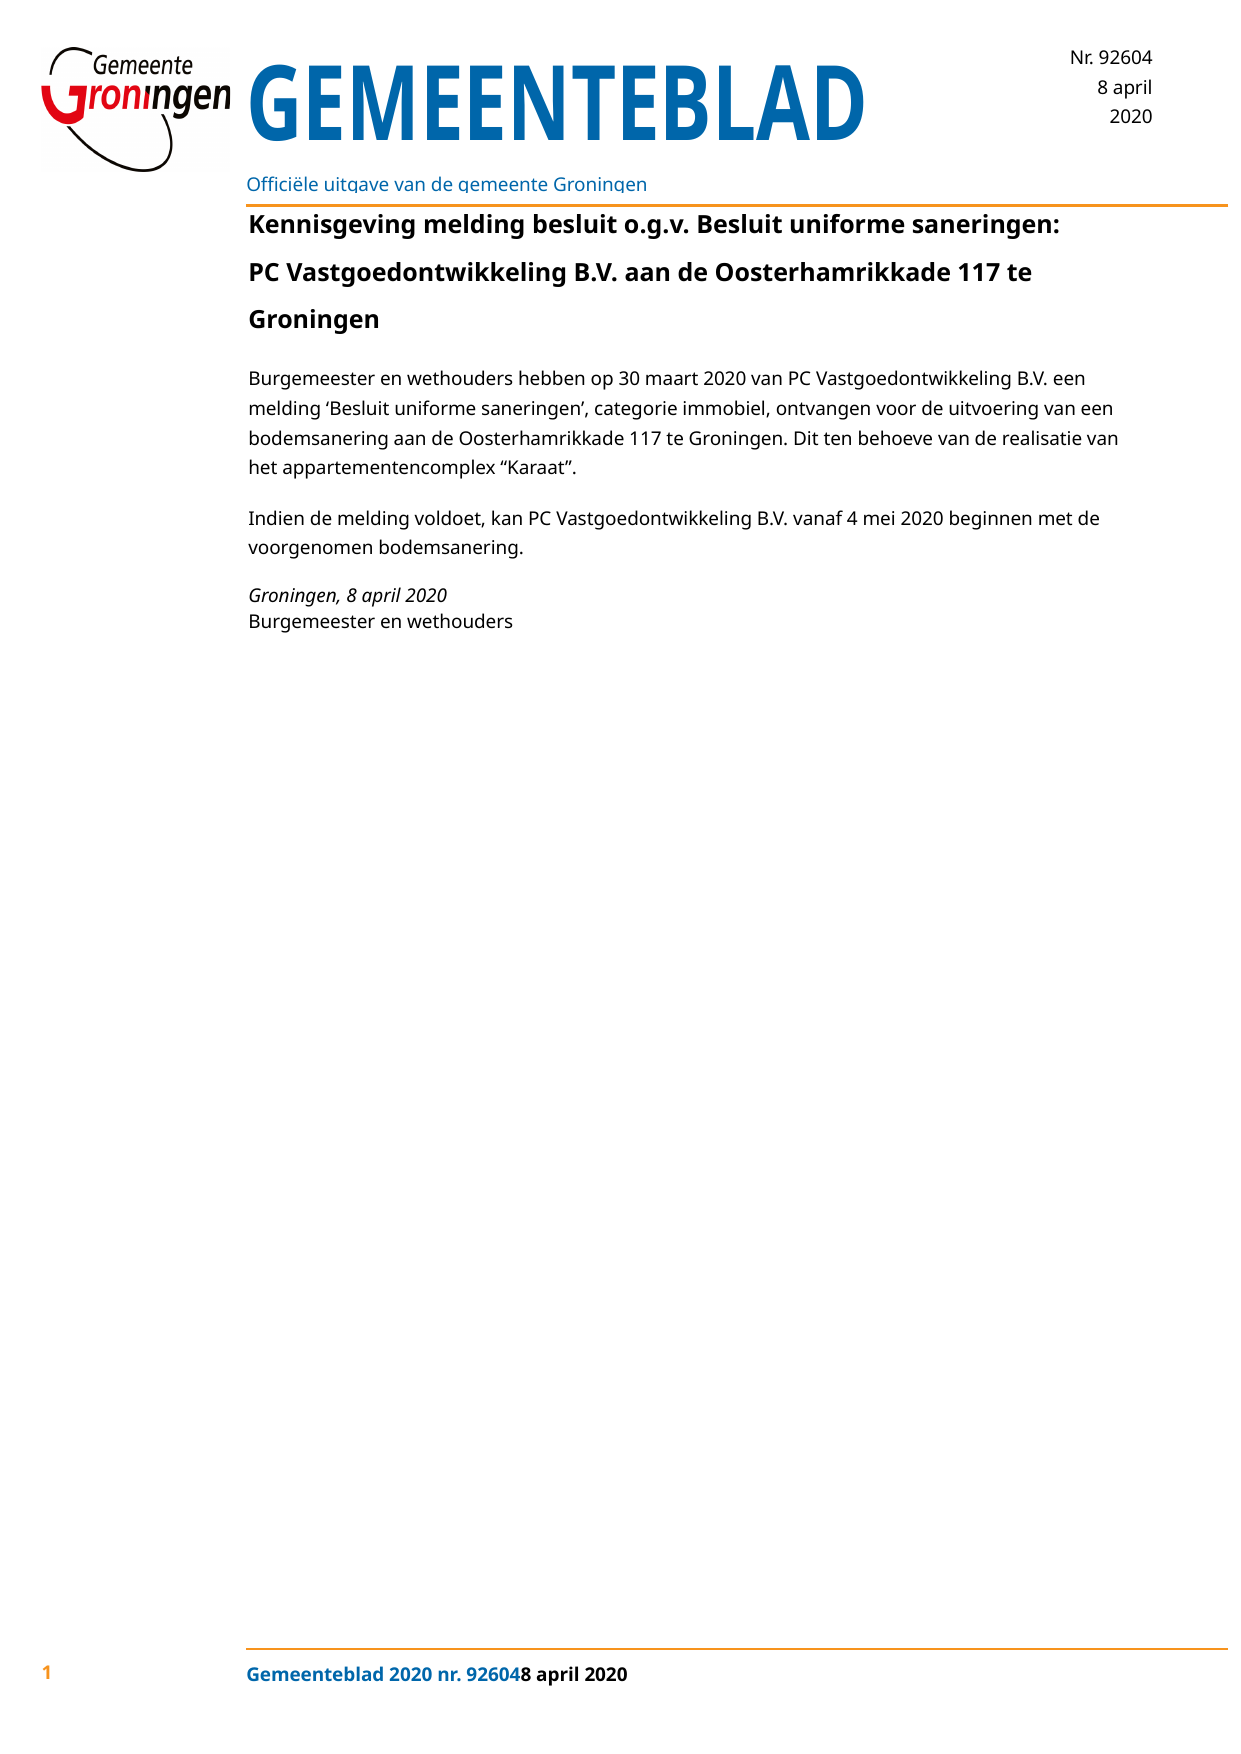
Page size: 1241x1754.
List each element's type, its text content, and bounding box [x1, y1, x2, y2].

text Burgemeester en wethouders hebben op 30 maart 2020 van PC Vastgoedontwikkeling B.V. een melding ‘Besluit uniforme saneringen’, categorie immobiel, ontvangen voor de uitvoering van een bodemsanering aan de Oosterhamrikkade 117 te Groningen. Dit ten behoeve van de realisatie van het appartementencomplex “Karaat”. [248, 366, 1152, 480]
picture [41, 47, 231, 172]
text Burgemeester en wethouders [248, 608, 1152, 633]
text Indien de melding voldoet, kan PC Vastgoedontwikkeling B.V. vanaf 4 mei 2020 beginnen met de voorgenomen bodemsanering. [248, 505, 1152, 560]
text Groningen, 8 april 2020 [248, 582, 1152, 608]
text Kennisgeving melding besluit o.g.v. Besluit uniforme saneringen: PC Vastgoedontwikkeling B.V. aan de Oosterhamrikkade 117 te Groningen [248, 207, 1152, 336]
